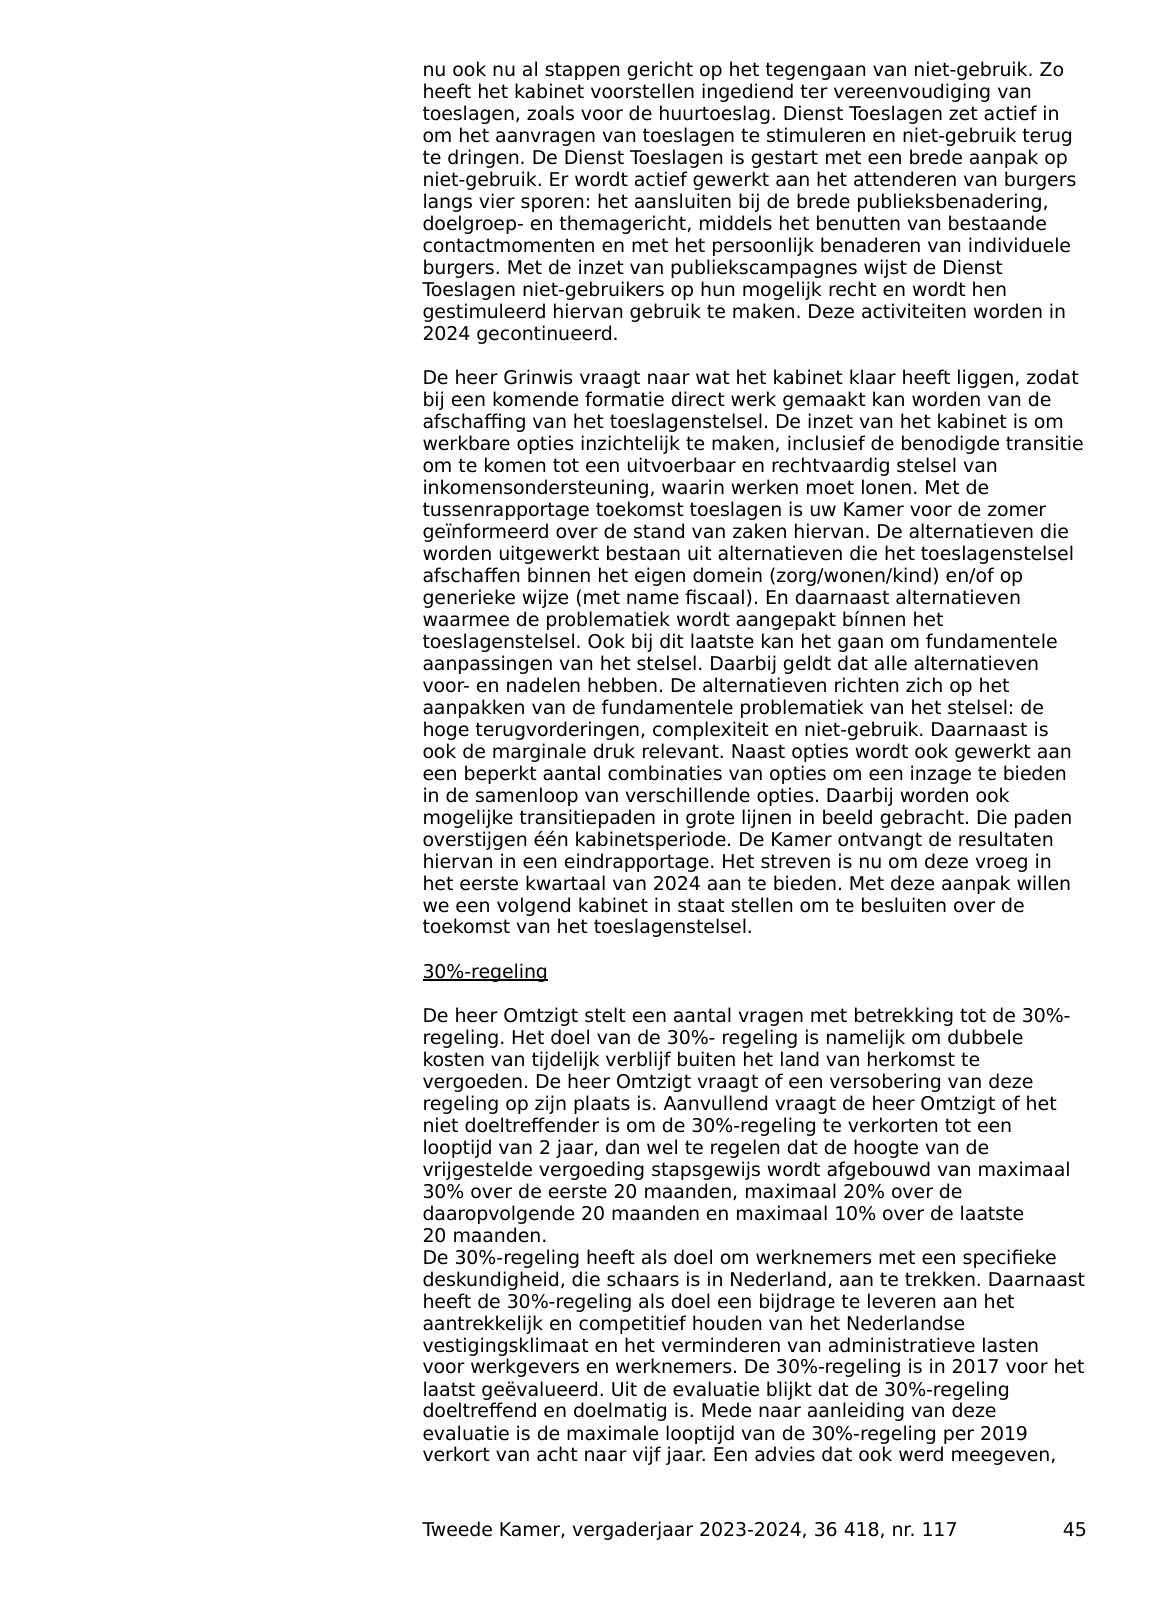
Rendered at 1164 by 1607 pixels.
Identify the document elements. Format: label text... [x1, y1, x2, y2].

text De 30%-regeling heeft als doel om werknemers met een specifieke deskundigheid, die schaars is in Nederland, aan te trekken. Daarnaast heeft de 30%-regeling als doel een bijdrage te leveren aan het aantrekkelijk en competitief houden van het Nederlandse vestigingsklimaat en het verminderen van administratieve lasten voor werkgevers en werknemers. De 30%-regeling is in 2017 voor het laatst geëvalueerd. Uit de evaluatie blijkt dat de 30%-regeling doeltreffend en doelmatig is. Mede naar aanleiding van deze evaluatie is de maximale looptijd van de 30%-regeling per 2019 verkort van acht naar vijf jaar. Een advies dat ook werd meegeven, [422, 1247, 1087, 1466]
subtitle 30%-regeling [422, 961, 1087, 983]
text De heer Grinwis vraagt naar wat het kabinet klaar heeft liggen, zodat bij een komende formatie direct werk gemaakt kan worden van de afschaffing van het toeslagenstelsel. De inzet van het kabinet is om werkbare opties inzichtelijk te maken, inclusief de benodigde transitie om te komen tot een uitvoerbaar en rechtvaardig stelsel van inkomensondersteuning, waarin werken moet lonen. Met de tussenrapportage toekomst toeslagen is uw Kamer voor de zomer geïnformeerd over de stand van zaken hiervan. De alternatieven die worden uitgewerkt bestaan uit alternatieven die het toeslagenstelsel afschaffen binnen het eigen domein (zorg/wonen/kind) en/of op generieke wijze (met name fiscaal). En daarnaast alternatieven waarmee de problematiek wordt aangepakt bínnen het toeslagenstelsel. Ook bij dit laatste kan het gaan om fundamentele aanpassingen van het stelsel. Daarbij geldt dat alle alternatieven voor- en nadelen hebben. De alternatieven richten zich op het aanpakken van de fundamentele problematiek van het stelsel: de hoge terugvorderingen, complexiteit en niet-gebruik. Daarnaast is ook de marginale druk relevant. Naast opties wordt ook gewerkt aan een beperkt aantal combinaties van opties om een inzage te bieden in de samenloop van verschillende opties. Daarbij worden ook mogelijke transitiepaden in grote lijnen in beeld gebracht. Die paden overstijgen één kabinetsperiode. De Kamer ontvangt de resultaten hiervan in een eindrapportage. Het streven is nu om deze vroeg in het eerste kwartaal van 2024 aan te bieden. Met deze aanpak willen we een volgend kabinet in staat stellen om te besluiten over de toekomst van het toeslagenstelsel. [422, 367, 1087, 938]
text De heer Omtzigt stelt een aantal vragen met betrekking tot de 30%-regeling. Het doel van de 30%- regeling is namelijk om dubbele kosten van tijdelijk verblijf buiten het land van herkomst te vergoeden. De heer Omtzigt vraagt of een versobering van deze regeling op zijn plaats is. Aanvullend vraagt de heer Omtzigt of het niet doeltreffender is om de 30%-regeling te verkorten tot een looptijd van 2 jaar, dan wel te regelen dat de hoogte van de vrijgestelde vergoeding stapsgewijs wordt afgebouwd van maximaal 30% over de eerste 20 maanden, maximaal 20% over de daaropvolgende 20 maanden en maximaal 10% over de laatste 20 maanden. [422, 1005, 1087, 1247]
text nu ook nu al stappen gericht op het tegengaan van niet-gebruik. Zo heeft het kabinet voorstellen ingediend ter vereenvoudiging van toeslagen, zoals voor de huurtoeslag. Dienst Toeslagen zet actief in om het aanvragen van toeslagen te stimuleren en niet-gebruik terug te dringen. De Dienst Toeslagen is gestart met een brede aanpak op niet-gebruik. Er wordt actief gewerkt aan het attenderen van burgers langs vier sporen: het aansluiten bij de brede publieksbenadering, doelgroep- en themagericht, middels het benutten van bestaande contactmomenten en met het persoonlijk benaderen van individuele burgers. Met de inzet van publiekscampagnes wijst de Dienst Toeslagen niet-gebruikers op hun mogelijk recht en wordt hen gestimuleerd hiervan gebruik te maken. Deze activiteiten worden in 2024 gecontinueerd. [422, 59, 1087, 345]
